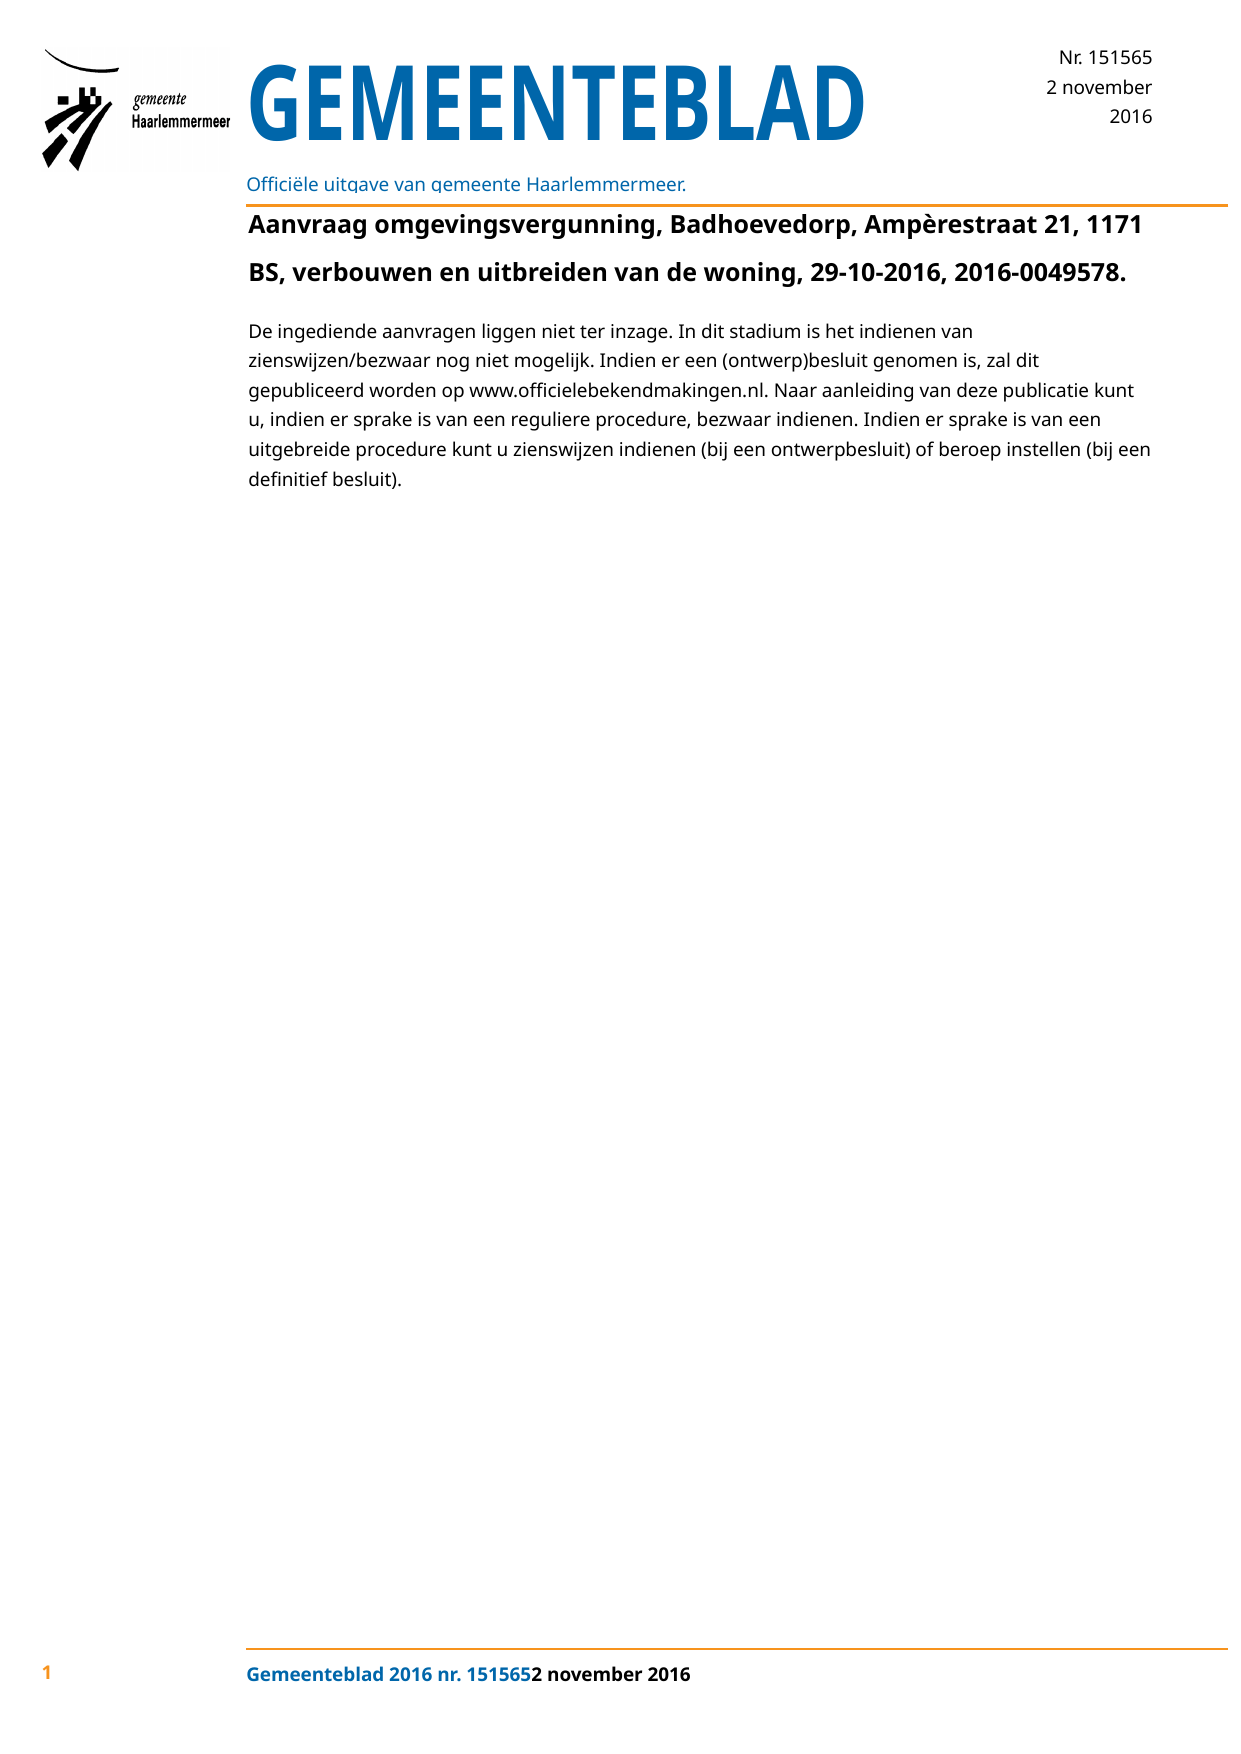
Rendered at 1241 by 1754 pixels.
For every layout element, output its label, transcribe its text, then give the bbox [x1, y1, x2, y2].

text De ingediende aanvragen liggen niet ter inzage. In dit stadium is het indienen van zienswijzen/bezwaar nog niet mogelijk. Indien er een (ontwerp)besluit genomen is, zal dit gepubliceerd worden op www.officielebekendmakingen.nl. Naar aanleiding van deze publicatie kunt u, indien er sprake is van een reguliere procedure, bezwaar indienen. Indien er sprake is van een uitgebreide procedure kunt u zienswijzen indienen (bij een ontwerpbesluit) of beroep instellen (bij een definitief besluit). [248, 318, 1152, 492]
picture [41, 47, 231, 172]
text Aanvraag omgevingsvergunning, Badhoevedorp, Ampèrestraat 21, 1171 BS, verbouwen en uitbreiden van de woning, 29-10-2016, 2016-0049578. [248, 207, 1152, 288]
